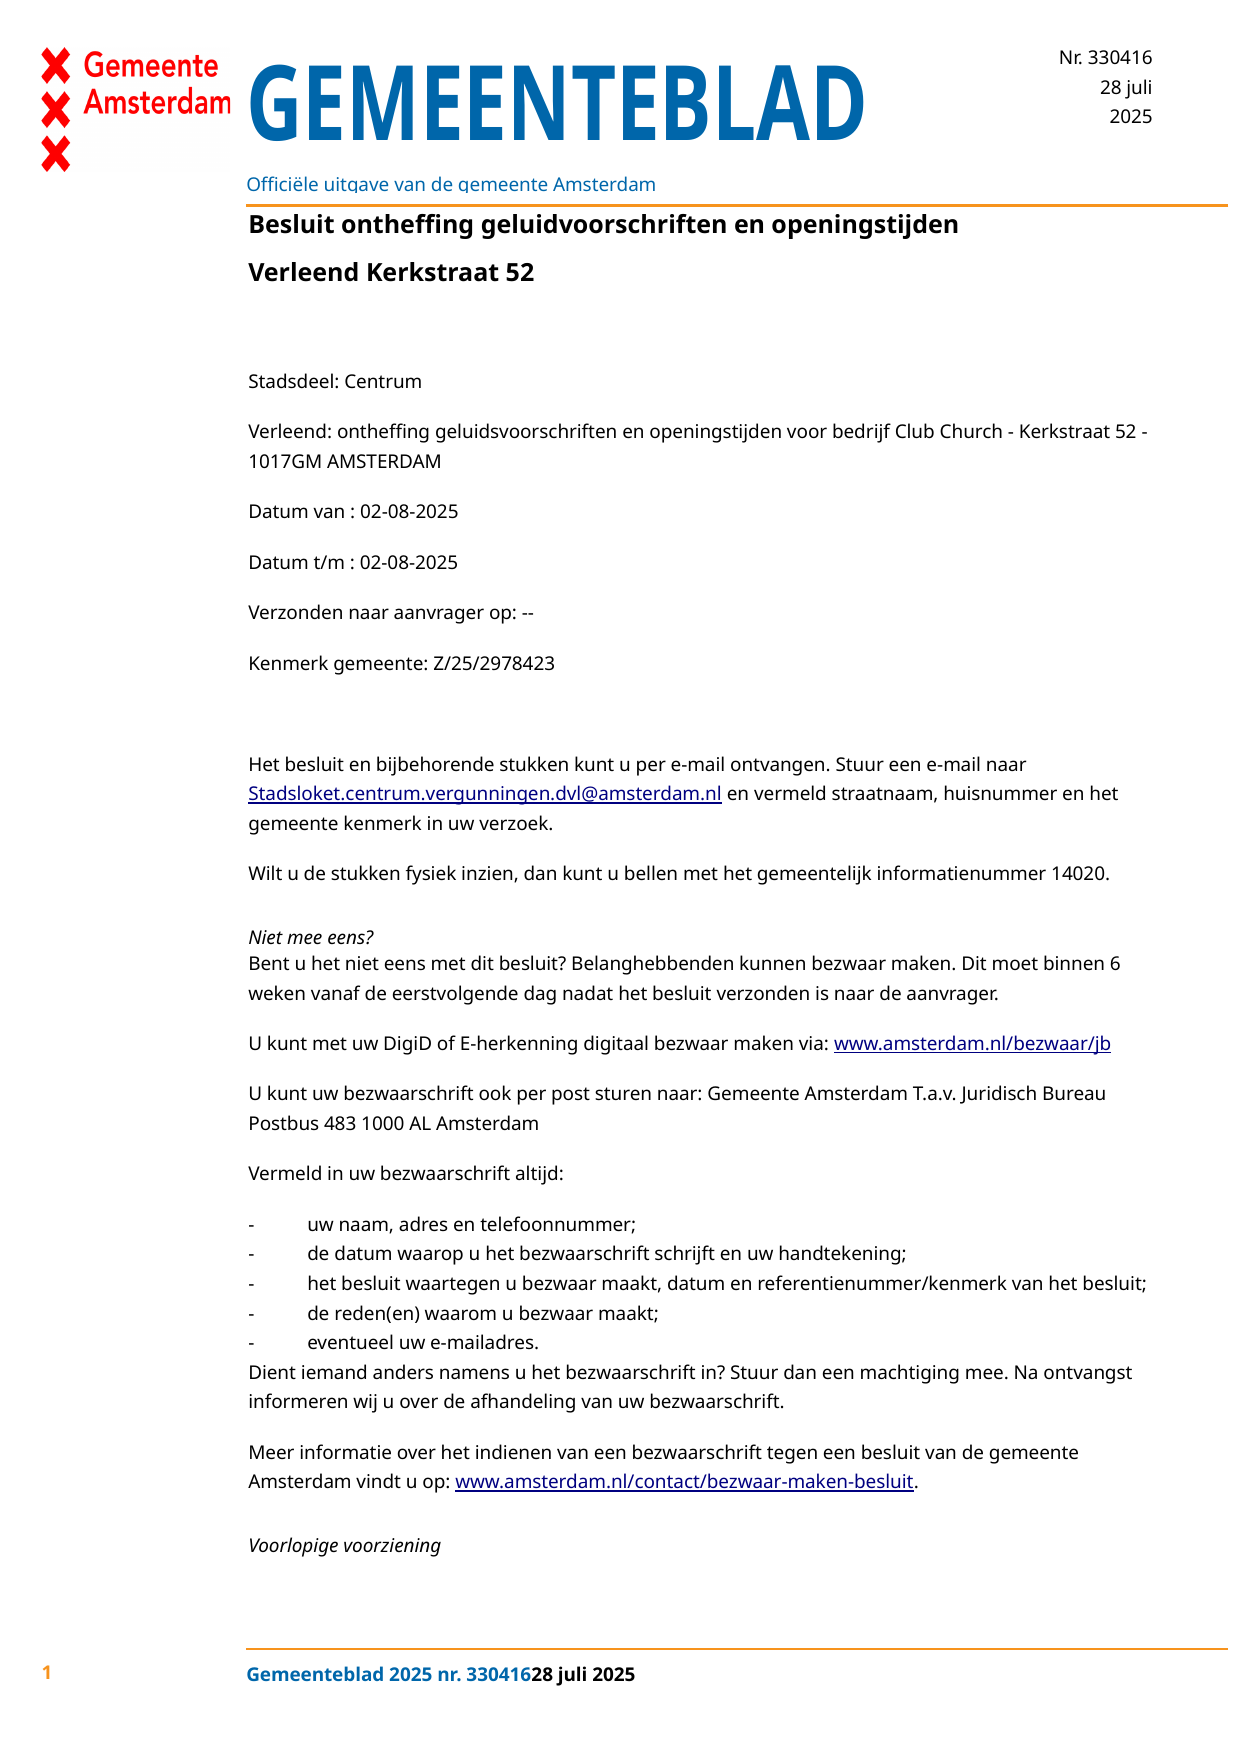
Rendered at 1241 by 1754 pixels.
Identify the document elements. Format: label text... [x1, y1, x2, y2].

text Verzonden naar aanvrager op: -- [248, 599, 1152, 625]
list eventueel uw e-mailadres. [248, 1329, 1152, 1355]
text Besluit ontheffing geluidvoorschriften en openingstijden Verleend Kerkstraat 52 [248, 207, 1152, 288]
list uw naam, adres en telefoonnummer; [248, 1211, 1152, 1237]
text Niet mee eens? [248, 924, 1152, 950]
list de reden(en) waarom u bezwaar maakt; [248, 1300, 1152, 1325]
text U kunt uw bezwaarschrift ook per post sturen naar: Gemeente Amsterdam T.a.v. Juridisch Bureau Postbus 483 1000 AL Amsterdam [248, 1081, 1152, 1136]
text Dient iemand anders namens u het bezwaarschrift in? Stuur dan een machtiging mee. Na ontvangst informeren wij u over de afhandeling van uw bezwaarschrift. [248, 1359, 1152, 1414]
text Het besluit en bijbehorende stukken kunt u per e-mail ontvangen. Stuur een e-mail naar Stadsloket.centrum.vergunningen.dvl@amsterdam.nl en vermeld straatnaam, huisnummer en het gemeente kenmerk in uw verzoek. [248, 751, 1152, 836]
text Kenmerk gemeente: Z/25/2978423 [248, 650, 1152, 676]
text Verleend: ontheffing geluidsvoorschriften en openingstijden voor bedrijf Club Church - Kerkstraat 52 - 1017GM AMSTERDAM [248, 419, 1152, 474]
list het besluit waartegen u bezwaar maakt, datum en referentienummer/kenmerk van het besluit; [248, 1270, 1152, 1296]
list de datum waarop u het bezwaarschrift schrijft en uw handtekening; [248, 1241, 1152, 1266]
text Datum t/m : 02-08-2025 [248, 549, 1152, 575]
picture [41, 47, 231, 172]
text Voorlopige voorziening [248, 1532, 1152, 1558]
text Bent u het niet eens met dit besluit? Belanghebbenden kunnen bezwaar maken. Dit moet binnen 6 weken vanaf de eerstvolgende dag nadat het besluit verzonden is naar de aanvrager. [248, 950, 1152, 1005]
text Stadsdeel: Centrum [248, 368, 1152, 394]
text Datum van : 02-08-2025 [248, 499, 1152, 524]
text U kunt met uw DigiD of E-herkenning digitaal bezwaar maken via: www.amsterdam.nl/bezwaar/jb [248, 1030, 1152, 1056]
text Wilt u de stukken fysiek inzien, dan kunt u bellen met het gemeentelijk informatienummer 14020. [248, 860, 1152, 886]
text Vermeld in uw bezwaarschrift altijd: [248, 1161, 1152, 1186]
text Meer informatie over het indienen van een bezwaarschrift tegen een besluit van de gemeente Amsterdam vindt u op: www.amsterdam.nl/contact/bezwaar-maken-besluit. [248, 1439, 1152, 1494]
